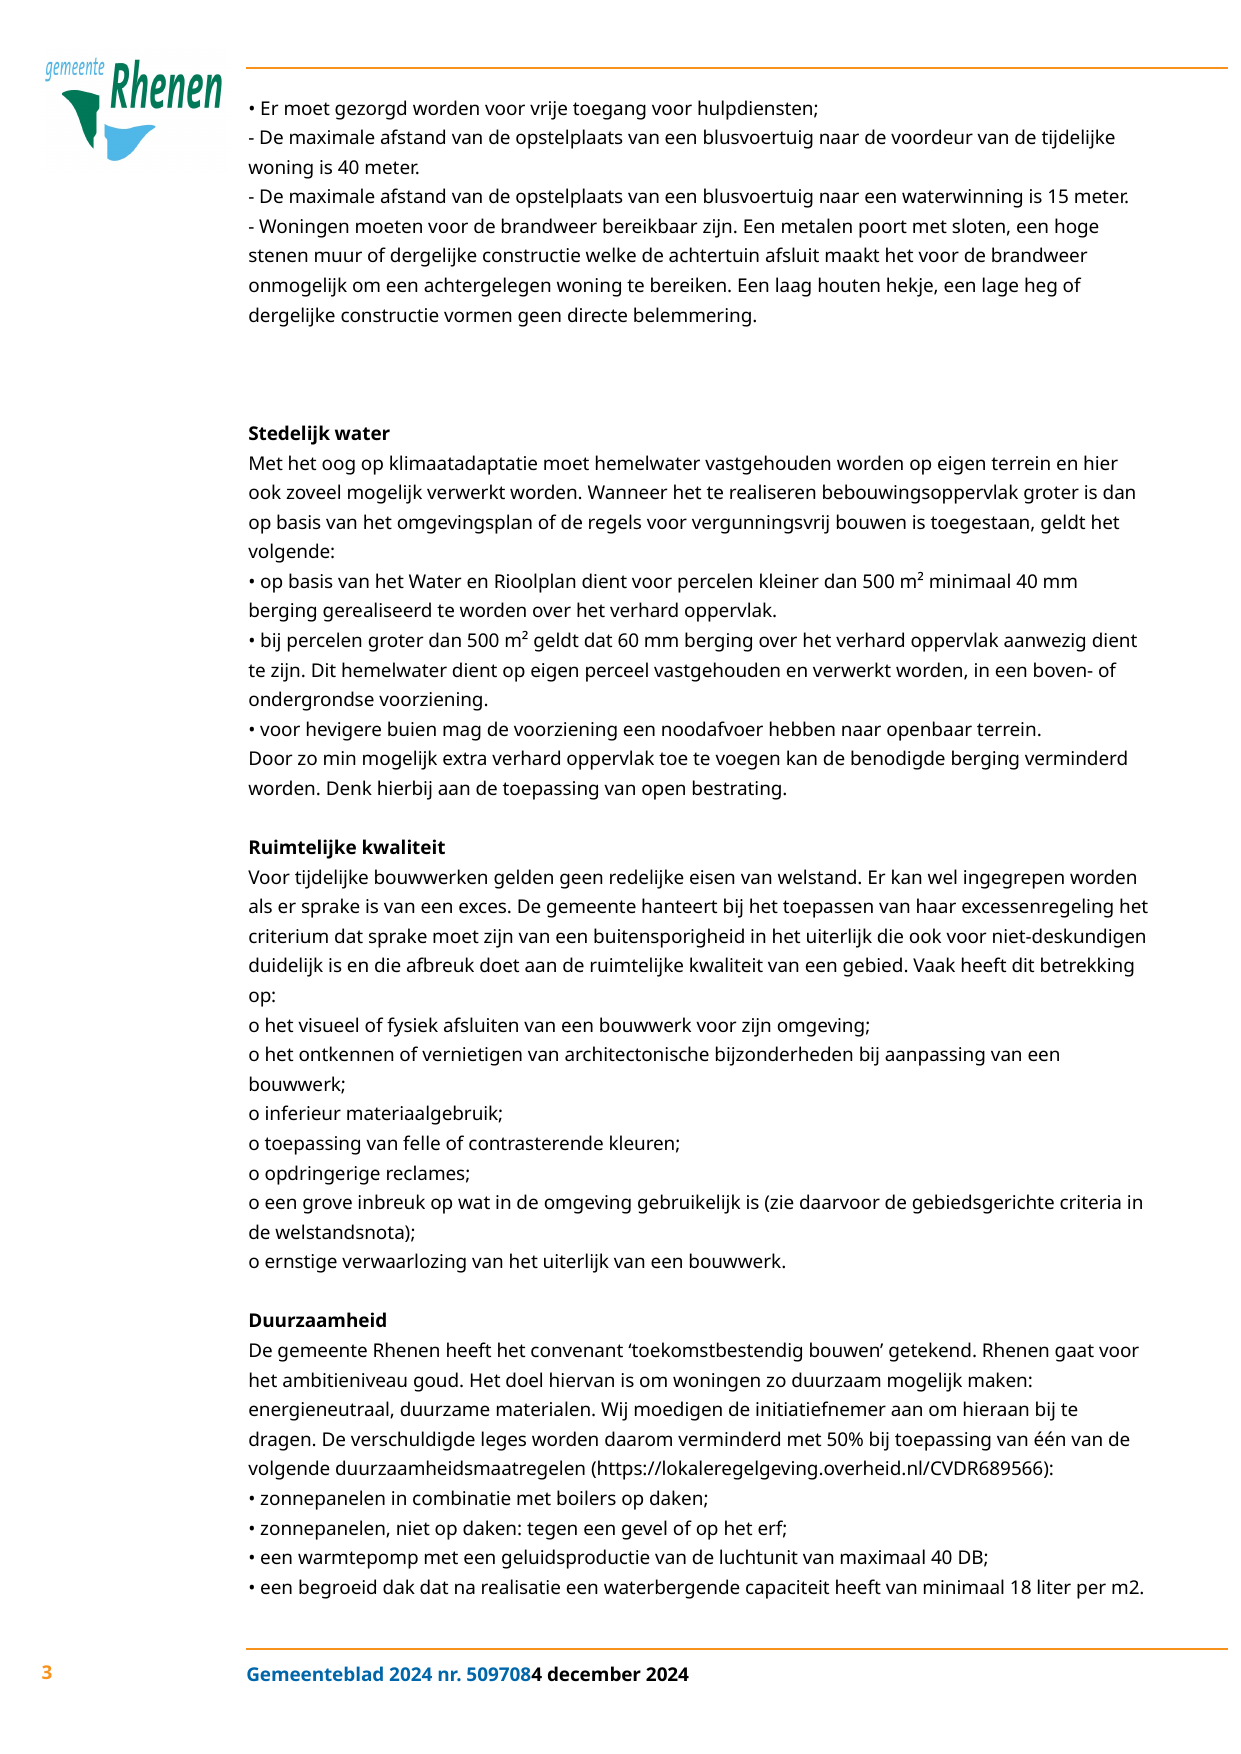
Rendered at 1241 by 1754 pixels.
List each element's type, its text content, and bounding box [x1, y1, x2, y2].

text • voor hevigere buien mag de voorziening een noodafvoer hebben naar openbaar terrein. [248, 716, 1152, 742]
text • zonnepanelen, niet op daken: tegen een gevel of op het erf; [248, 1515, 1152, 1541]
text Met het oog op klimaatadaptatie moet hemelwater vastgehouden worden op eigen terrein en hier ook zoveel mogelijk verwerkt worden. Wanneer het te realiseren bebouwingsoppervlak groter is dan op basis van het omgevingsplan of de regels voor vergunningsvrij bouwen is toegestaan, geldt het volgende: [248, 450, 1152, 564]
text Ruimtelijke kwaliteit [248, 834, 1152, 860]
text • Er moet gezorgd worden voor vrije toegang voor hulpdiensten; [248, 95, 1152, 121]
text - De maximale afstand van de opstelplaats van een blusvoertuig naar een waterwinning is 15 meter. [248, 183, 1152, 209]
text o het ontkennen of vernietigen van architectonische bijzonderheden bij aanpassing van een bouwwerk; [248, 1041, 1152, 1097]
text o ernstige verwaarlozing van het uiterlijk van een bouwwerk. [248, 1248, 1152, 1274]
picture [41, 47, 231, 172]
text • op basis van het Water en Rioolplan dient voor percelen kleiner dan 500 m² minimaal 40 mm berging gerealiseerd te worden over het verhard oppervlak. [248, 568, 1152, 623]
text • zonnepanelen in combinatie met boilers op daken; [248, 1485, 1152, 1511]
text - Woningen moeten voor de brandweer bereikbaar zijn. Een metalen poort met sloten, een hoge stenen muur of dergelijke constructie welke de achtertuin afsluit maakt het voor de brandweer onmogelijk om een achtergelegen woning te bereiken. Een laag houten hekje, een lage heg of dergelijke constructie vormen geen directe belemmering. [248, 213, 1152, 328]
text Duurzaamheid [248, 1308, 1152, 1333]
text • een warmtepomp met een geluidsproductie van de luchtunit van maximaal 40 DB; [248, 1544, 1152, 1570]
text • bij percelen groter dan 500 m² geldt dat 60 mm berging over het verhard oppervlak aanwezig dient te zijn. Dit hemelwater dient op eigen perceel vastgehouden en verwerkt worden, in een boven- of ondergrondse voorziening. [248, 627, 1152, 712]
text Stedelijk water [248, 420, 1152, 446]
text - De maximale afstand van de opstelplaats van een blusvoertuig naar de voordeur van de tijdelijke woning is 40 meter. [248, 124, 1152, 180]
text o het visueel of fysiek afsluiten van een bouwwerk voor zijn omgeving; [248, 1012, 1152, 1038]
text De gemeente Rhenen heeft het convenant ‘toekomstbestendig bouwen’ getekend. Rhenen gaat voor het ambitieniveau goud. Het doel hiervan is om woningen zo duurzaam mogelijk maken: energieneutraal, duurzame materialen. Wij moedigen de initiatiefnemer aan om hieraan bij te dragen. De verschuldigde leges worden daarom verminderd met 50% bij toepassing van één van de volgende duurzaamheidsmaatregelen (https://lokaleregelgeving.overheid.nl/CVDR689566): [248, 1337, 1152, 1481]
text Door zo min mogelijk extra verhard oppervlak toe te voegen kan de benodigde berging verminderd worden. Denk hierbij aan de toepassing van open bestrating. [248, 746, 1152, 801]
text Voor tijdelijke bouwwerken gelden geen redelijke eisen van welstand. Er kan wel ingegrepen worden als er sprake is van een exces. De gemeente hanteert bij het toepassen van haar excessenregeling het criterium dat sprake moet zijn van een buitensporigheid in het uiterlijk die ook voor niet-deskundigen duidelijk is en die afbreuk doet aan de ruimtelijke kwaliteit van een gebied. Vaak heeft dit betrekking op: [248, 864, 1152, 1008]
text o een grove inbreuk op wat in de omgeving gebruikelijk is (zie daarvoor de gebiedsgerichte criteria in de welstandsnota); [248, 1189, 1152, 1245]
text o opdringerige reclames; [248, 1160, 1152, 1186]
text o inferieur materiaalgebruik; [248, 1101, 1152, 1126]
text o toepassing van felle of contrasterende kleuren; [248, 1130, 1152, 1156]
text • een begroeid dak dat na realisatie een waterbergende capaciteit heeft van minimaal 18 liter per m2. [248, 1574, 1152, 1600]
